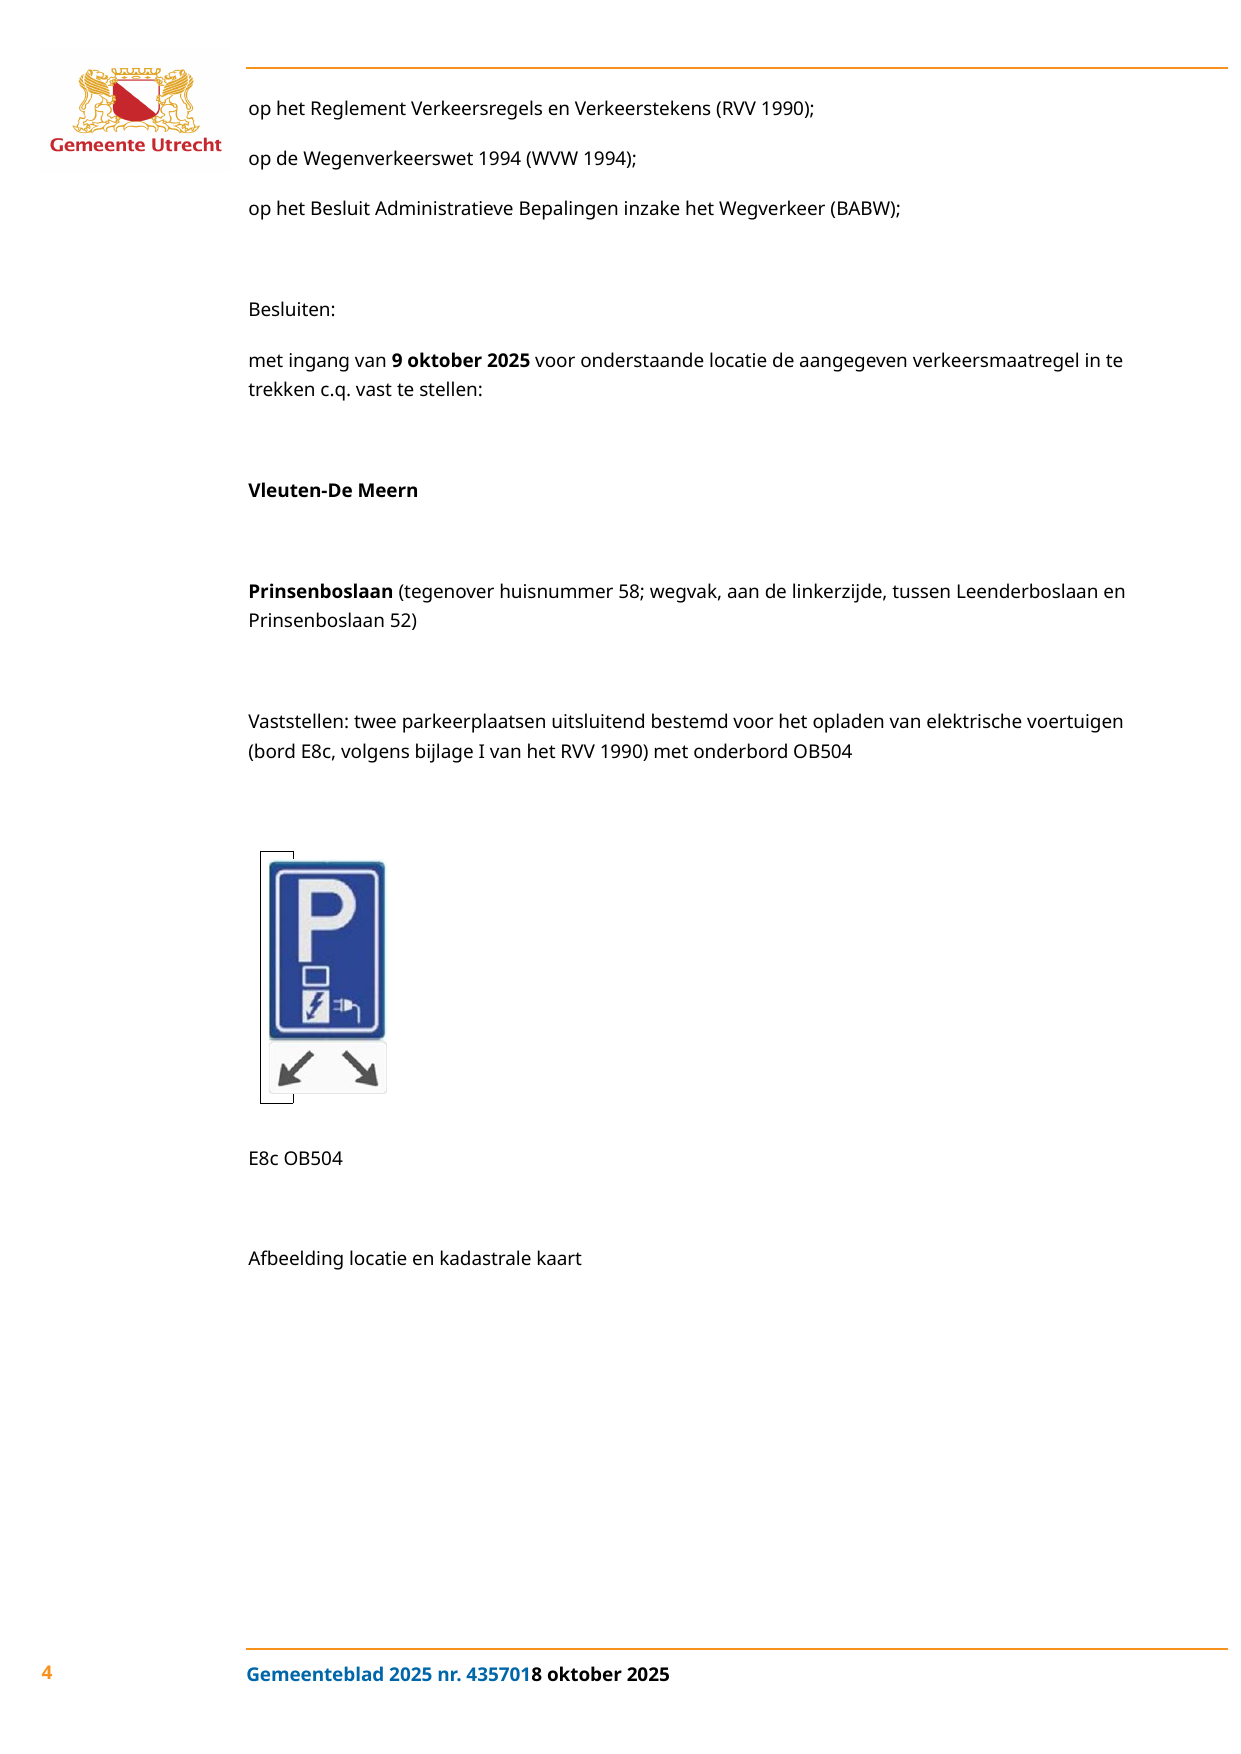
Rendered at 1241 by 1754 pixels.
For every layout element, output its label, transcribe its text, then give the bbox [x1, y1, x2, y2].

text op het Besluit Administratieve Bepalingen inzake het Wegverkeer (BABW); [248, 196, 1152, 221]
text Afbeelding locatie en kadastrale kaart [248, 1246, 1152, 1271]
picture [268, 859, 387, 1094]
text Vleuten-De Meern [248, 477, 1152, 503]
text Vaststellen: twee parkeerplaatsen uitsluitend bestemd voor het opladen van elektrische voertuigen (bord E8c, volgens bijlage I van het RVV 1990) met onderbord OB504 [248, 708, 1152, 764]
text E8c OB504 [248, 1145, 1152, 1171]
text Besluiten: [248, 296, 1152, 322]
text op de Wegenverkeerswet 1994 (WVW 1994); [248, 145, 1152, 171]
picture [41, 47, 231, 172]
text op het Reglement Verkeersregels en Verkeerstekens (RVV 1990); [248, 95, 1152, 121]
text Prinsenboslaan (tegenover huisnummer 58; wegvak, aan de linkerzijde, tussen Leenderboslaan en Prinsenboslaan 52) [248, 578, 1152, 633]
text met ingang van 9 oktober 2025 voor onderstaande locatie de aangegeven verkeersmaatregel in te trekken c.q. vast te stellen: [248, 347, 1152, 402]
